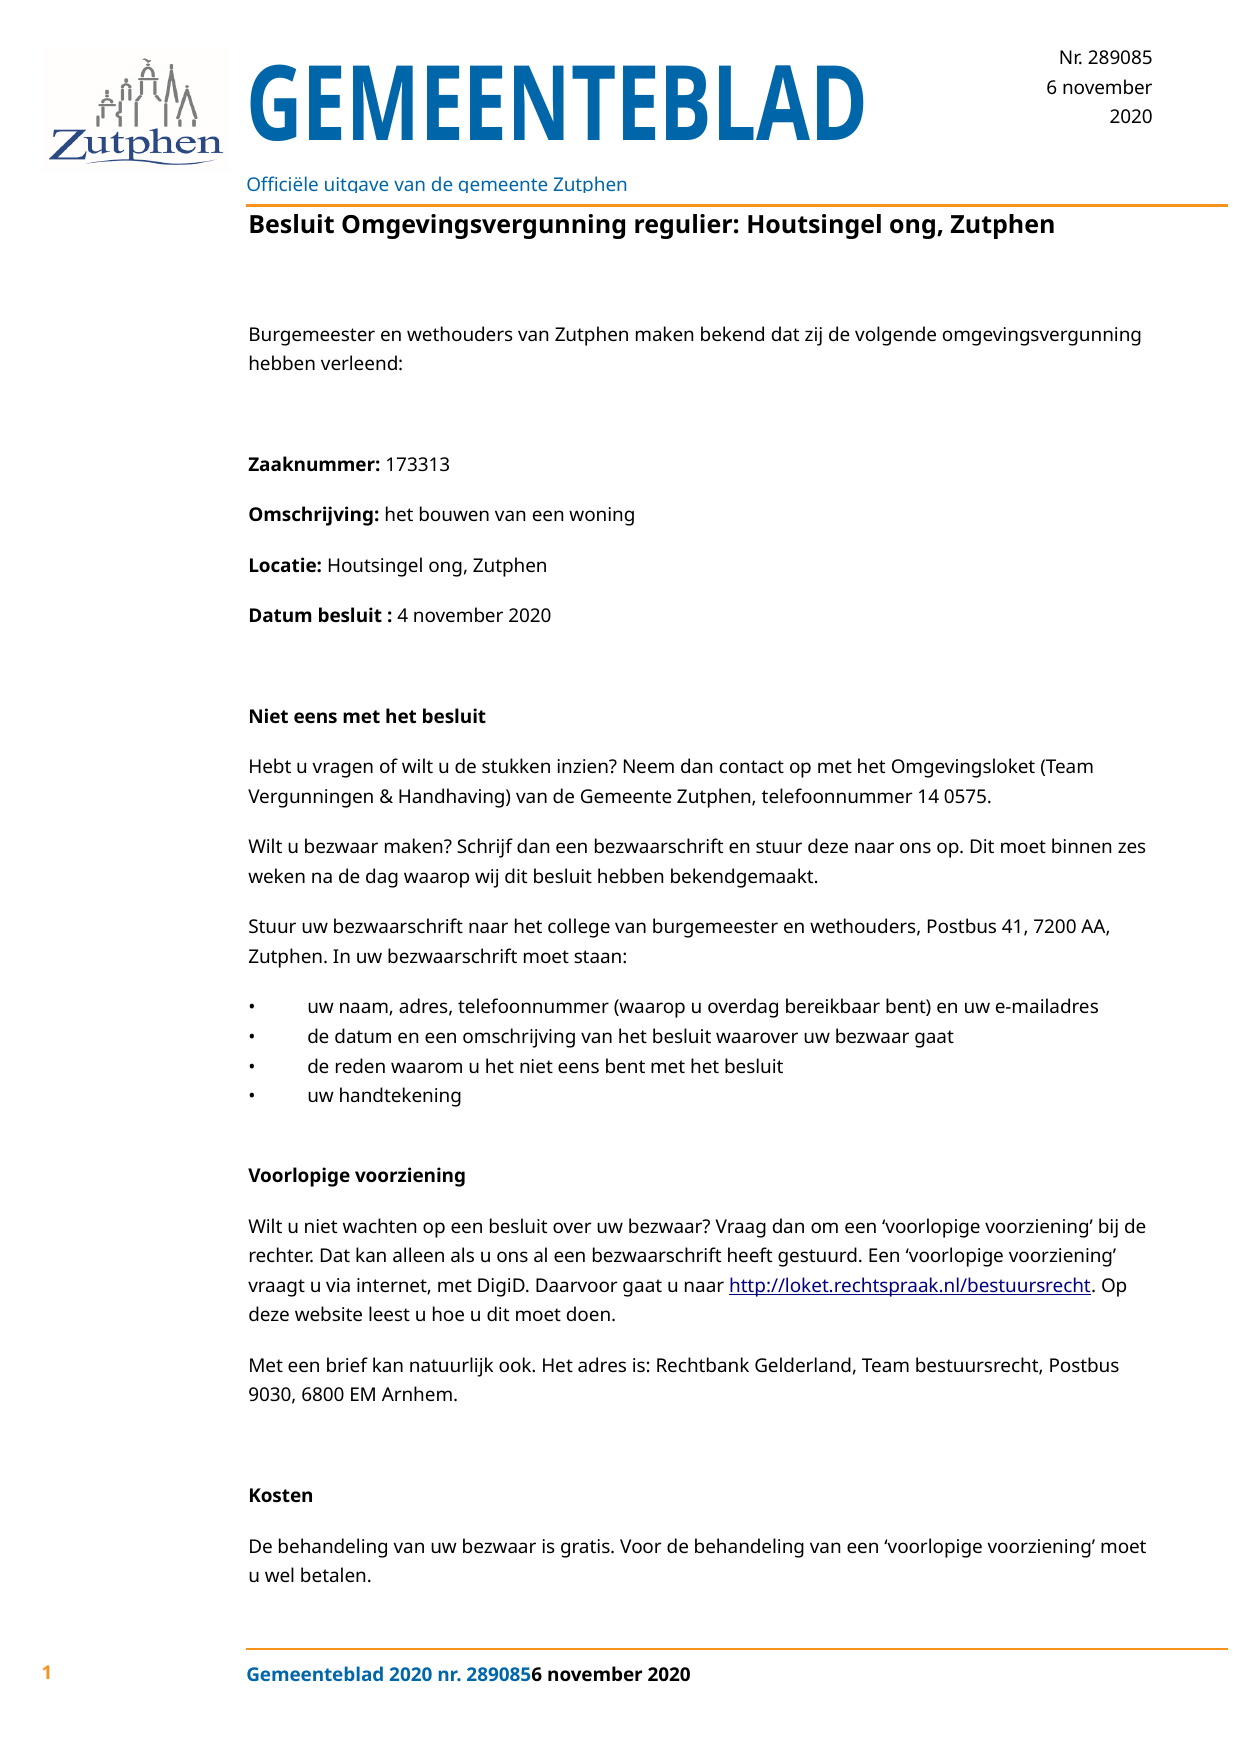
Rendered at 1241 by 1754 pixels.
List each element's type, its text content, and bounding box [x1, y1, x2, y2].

text Niet eens met het besluit [248, 703, 1152, 729]
picture [41, 47, 231, 172]
text Datum besluit : 4 november 2020 [248, 602, 1152, 628]
text Voorlopige voorziening [248, 1162, 1152, 1188]
list uw handtekening [248, 1082, 1152, 1108]
list de reden waarom u het niet eens bent met het besluit [248, 1053, 1152, 1078]
list de datum en een omschrijving van het besluit waarover uw bezwaar gaat [248, 1023, 1152, 1049]
text Stuur uw bezwaarschrift naar het college van burgemeester en wethouders, Postbus 41, 7200 AA, Zutphen. In uw bezwaarschrift moet staan: [248, 914, 1152, 969]
text Met een brief kan natuurlijk ook. Het adres is: Rechtbank Gelderland, Team bestuursrecht, Postbus 9030, 6800 EM Arnhem. [248, 1352, 1152, 1407]
text Burgemeester en wethouders van Zutphen maken bekend dat zij de volgende omgevingsvergunning hebben verleend: [248, 321, 1152, 376]
text Omschrijving: het bouwen van een woning [248, 502, 1152, 527]
text Wilt u bezwaar maken? Schrijf dan een bezwaarschrift en stuur deze naar ons op. Dit moet binnen zes weken na de dag waarop wij dit besluit hebben bekendgemaakt. [248, 834, 1152, 889]
text Wilt u niet wachten op een besluit over uw bezwaar? Vraag dan om een ‘voorlopige voorziening’ bij de rechter. Dat kan alleen als u ons al een bezwaarschrift heeft gestuurd. Een ‘voorlopige voorziening’ vraagt u via internet, met DigiD. Daarvoor gaat u naar http://loket.rechtspraak.nl/bestuursrecht. Op deze website leest u hoe u dit moet doen. [248, 1213, 1152, 1327]
list uw naam, adres, telefoonnummer (waarop u overdag bereikbaar bent) en uw e-mailadres [248, 994, 1152, 1019]
text Hebt u vragen of wilt u de stukken inzien? Neem dan contact op met het Omgevingsloket (Team Vergunningen & Handhaving) van de Gemeente Zutphen, telefoonnummer 14 0575. [248, 754, 1152, 809]
text Kosten [248, 1482, 1152, 1508]
text Locatie: Houtsingel ong, Zutphen [248, 552, 1152, 578]
text De behandeling van uw bezwaar is gratis. Voor de behandeling van een ‘voorlopige voorziening’ moet u wel betalen. [248, 1533, 1152, 1588]
text Zaaknummer: 173313 [248, 451, 1152, 477]
text Besluit Omgevingsvergunning regulier: Houtsingel ong, Zutphen [248, 207, 1152, 241]
